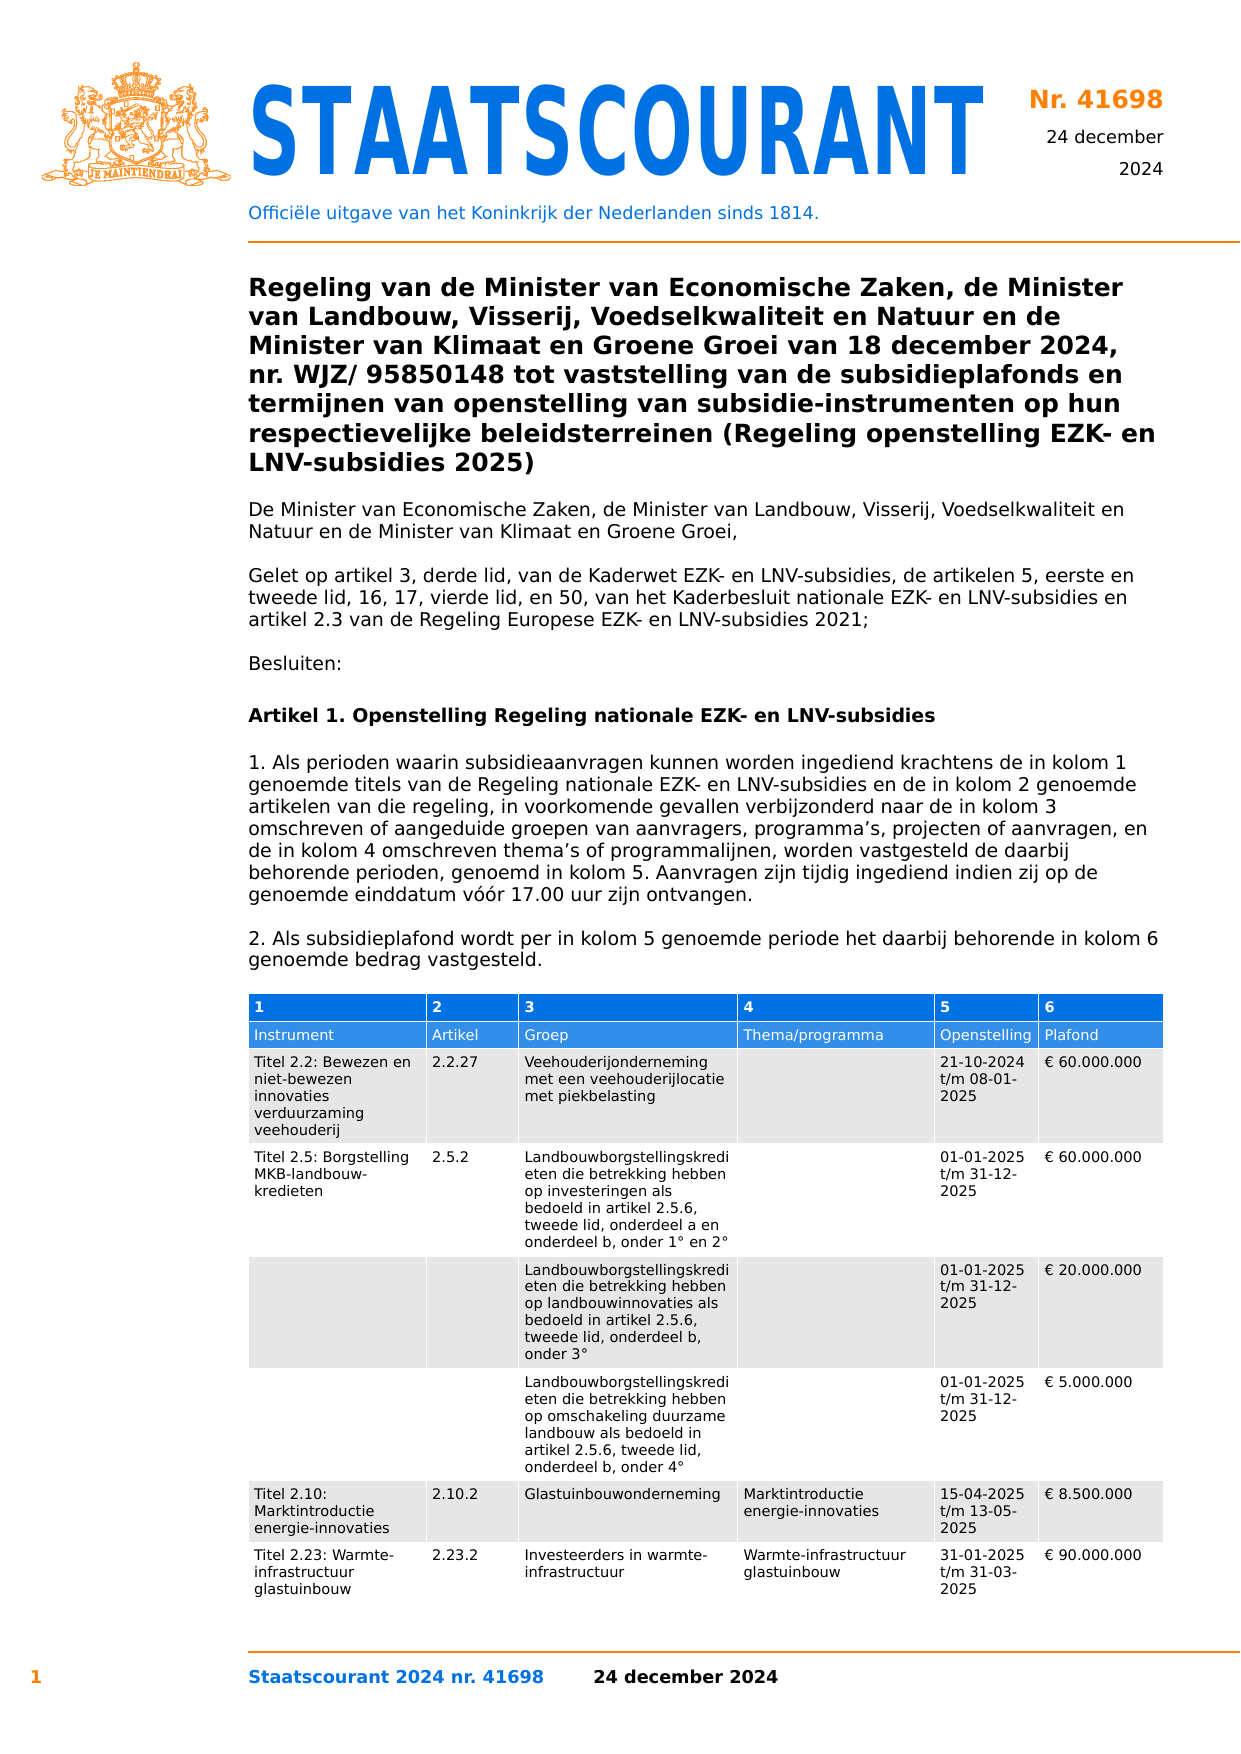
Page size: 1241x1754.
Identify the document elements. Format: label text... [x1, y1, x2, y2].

table_cell Officiële uitgave van het Koninkrijk der Nederlanden sinds 1814. [248, 203, 1240, 241]
table_cell Titel 2.23: Warmte-infrastructuur glastuinbouw [249, 1543, 426, 1603]
table_cell 01-01-2025 t/m 31-12-2025 [935, 1144, 1038, 1256]
table_header STAATSCOURANT [248, 62, 998, 203]
table_cell [738, 1369, 934, 1480]
subtitle Regeling van de Minister van Economische Zaken, de Minister van Landbouw, Visserij, Voedselkwaliteit en Natuur en de Minister van Klimaat en Groene Groei van 18 december 2024, nr. WJZ/ 95850148 tot vaststelling van de subsidieplafonds en termijnen van openstelling van subsidie-instrumenten op hun respectievelijke beleidsterreinen (Regeling openstelling EZK- en LNV-subsidies 2025) [248, 273, 1163, 477]
subtitle Artikel 1. Openstelling Regeling nationale EZK- en LNV-subsidies [248, 705, 1163, 727]
table_cell Landbouwborgstellingskredieten die betrekking hebben op investeringen als bedoeld in artikel 2.5.6, tweede lid, onderdeel a en onderdeel b, onder 1° en 2° [519, 1144, 737, 1256]
table_cell Warmte-infrastructuur glastuinbouw [738, 1543, 934, 1603]
table_cell Titel 2.10: Marktintroductie energie-innovaties [249, 1481, 426, 1542]
table_cell [738, 1049, 934, 1143]
table_cell € 90.000.000 [1039, 1543, 1163, 1603]
table_cell 2.23.2 [427, 1543, 518, 1603]
table_header 5 [935, 994, 1038, 1021]
table_cell 15-04-2025 t/m 13-05-2025 [935, 1481, 1038, 1542]
table_header 3 [519, 994, 737, 1021]
table_cell Openstelling [935, 1022, 1038, 1048]
table_cell Landbouwborgstellingskredieten die betrekking hebben op omschakeling duurzame landbouw als bedoeld in artikel 2.5.6, tweede lid, onderdeel b, onder 4° [519, 1369, 737, 1480]
table_cell [249, 1257, 426, 1368]
text Besluiten: [248, 653, 1163, 675]
table_cell 01-01-2025 t/m 31-12-2025 [935, 1257, 1038, 1368]
table_cell 2.10.2 [427, 1481, 518, 1542]
table_cell 01-01-2025 t/m 31-12-2025 [935, 1369, 1038, 1480]
text Gelet op artikel 3, derde lid, van de Kaderwet EZK- en LNV-subsidies, de artikelen 5, eerste en tweede lid, 16, 17, vierde lid, en 50, van het Kaderbesluit nationale EZK- en LNV-subsidies en artikel 2.3 van de Regeling Europese EZK- en LNV-subsidies 2021; [248, 565, 1163, 631]
table_cell Landbouwborgstellingskredieten die betrekking hebben op landbouwinnovaties als bedoeld in artikel 2.5.6, tweede lid, onderdeel b, onder 3° [519, 1257, 737, 1368]
table_cell 2.2.27 [427, 1049, 518, 1143]
table_cell [738, 1257, 934, 1368]
table_cell Titel 2.2: Bewezen en niet-bewezen innovaties verduurzaming veehouderij [249, 1049, 426, 1143]
text 2. Als subsidieplafond wordt per in kolom 5 genoemde periode het daarbij behorende in kolom 6 genoemde bedrag vastgesteld. [248, 927, 1163, 971]
table_cell Marktintroductie energie-innovaties [738, 1481, 934, 1542]
table_cell [738, 1144, 934, 1256]
text De Minister van Economische Zaken, de Minister van Landbouw, Visserij, Voedselkwaliteit en Natuur en de Minister van Klimaat en Groene Groei, [248, 499, 1163, 543]
table_cell € 8.500.000 [1039, 1481, 1163, 1542]
picture [41, 62, 231, 186]
table_header Nr. 41698 [998, 62, 1240, 121]
table_cell € 60.000.000 [1039, 1049, 1163, 1143]
table_cell [249, 1369, 426, 1480]
text 1. Als perioden waarin subsidieaanvragen kunnen worden ingediend krachtens de in kolom 1 genoemde titels van de Regeling nationale EZK- en LNV-subsidies en de in kolom 2 genoemde artikelen van die regeling, in voorkomende gevallen verbijzonderd naar de in kolom 3 omschreven of aangeduide groepen van aanvragers, programma’s, projecten of aanvragen, en de in kolom 4 omschreven thema’s of programmalijnen, worden vastgesteld de daarbij behorende perioden, genoemd in kolom 5. Aanvragen zijn tijdig ingediend indien zij op de genoemde einddatum vóór 17.00 uur zijn ontvangen. [248, 752, 1163, 906]
table_header 1 [249, 994, 426, 1021]
table_header 2 [427, 994, 518, 1021]
table_cell 24 december [998, 121, 1240, 153]
table_cell Artikel [427, 1022, 518, 1048]
table_cell 2024 [998, 153, 1240, 203]
table_cell Plafond [1039, 1022, 1163, 1048]
table_cell [427, 1257, 518, 1368]
table_cell Glastuinbouwonderneming [519, 1481, 737, 1542]
table_cell Veehouderijonderneming met een veehouderijlocatie met piekbelasting [519, 1049, 737, 1143]
table_cell Thema/programma [738, 1022, 934, 1048]
table_header 6 [1039, 994, 1163, 1021]
table_cell € 20.000.000 [1039, 1257, 1163, 1368]
table_cell € 5.000.000 [1039, 1369, 1163, 1480]
table_cell Instrument [249, 1022, 426, 1048]
table_header [25, 62, 248, 241]
table_cell Investeerders in warmte-infrastructuur [519, 1543, 737, 1603]
table_cell € 60.000.000 [1039, 1144, 1163, 1256]
table_cell 2.5.2 [427, 1144, 518, 1256]
table_cell Titel 2.5: Borgstelling MKB-landbouw-kredieten [249, 1144, 426, 1256]
table_cell Groep [519, 1022, 737, 1048]
table_cell [427, 1369, 518, 1480]
table_cell 31-01-2025 t/m 31-03-2025 [935, 1543, 1038, 1603]
table_cell 21-10-2024 t/m 08-01-2025 [935, 1049, 1038, 1143]
table_header 4 [738, 994, 934, 1021]
